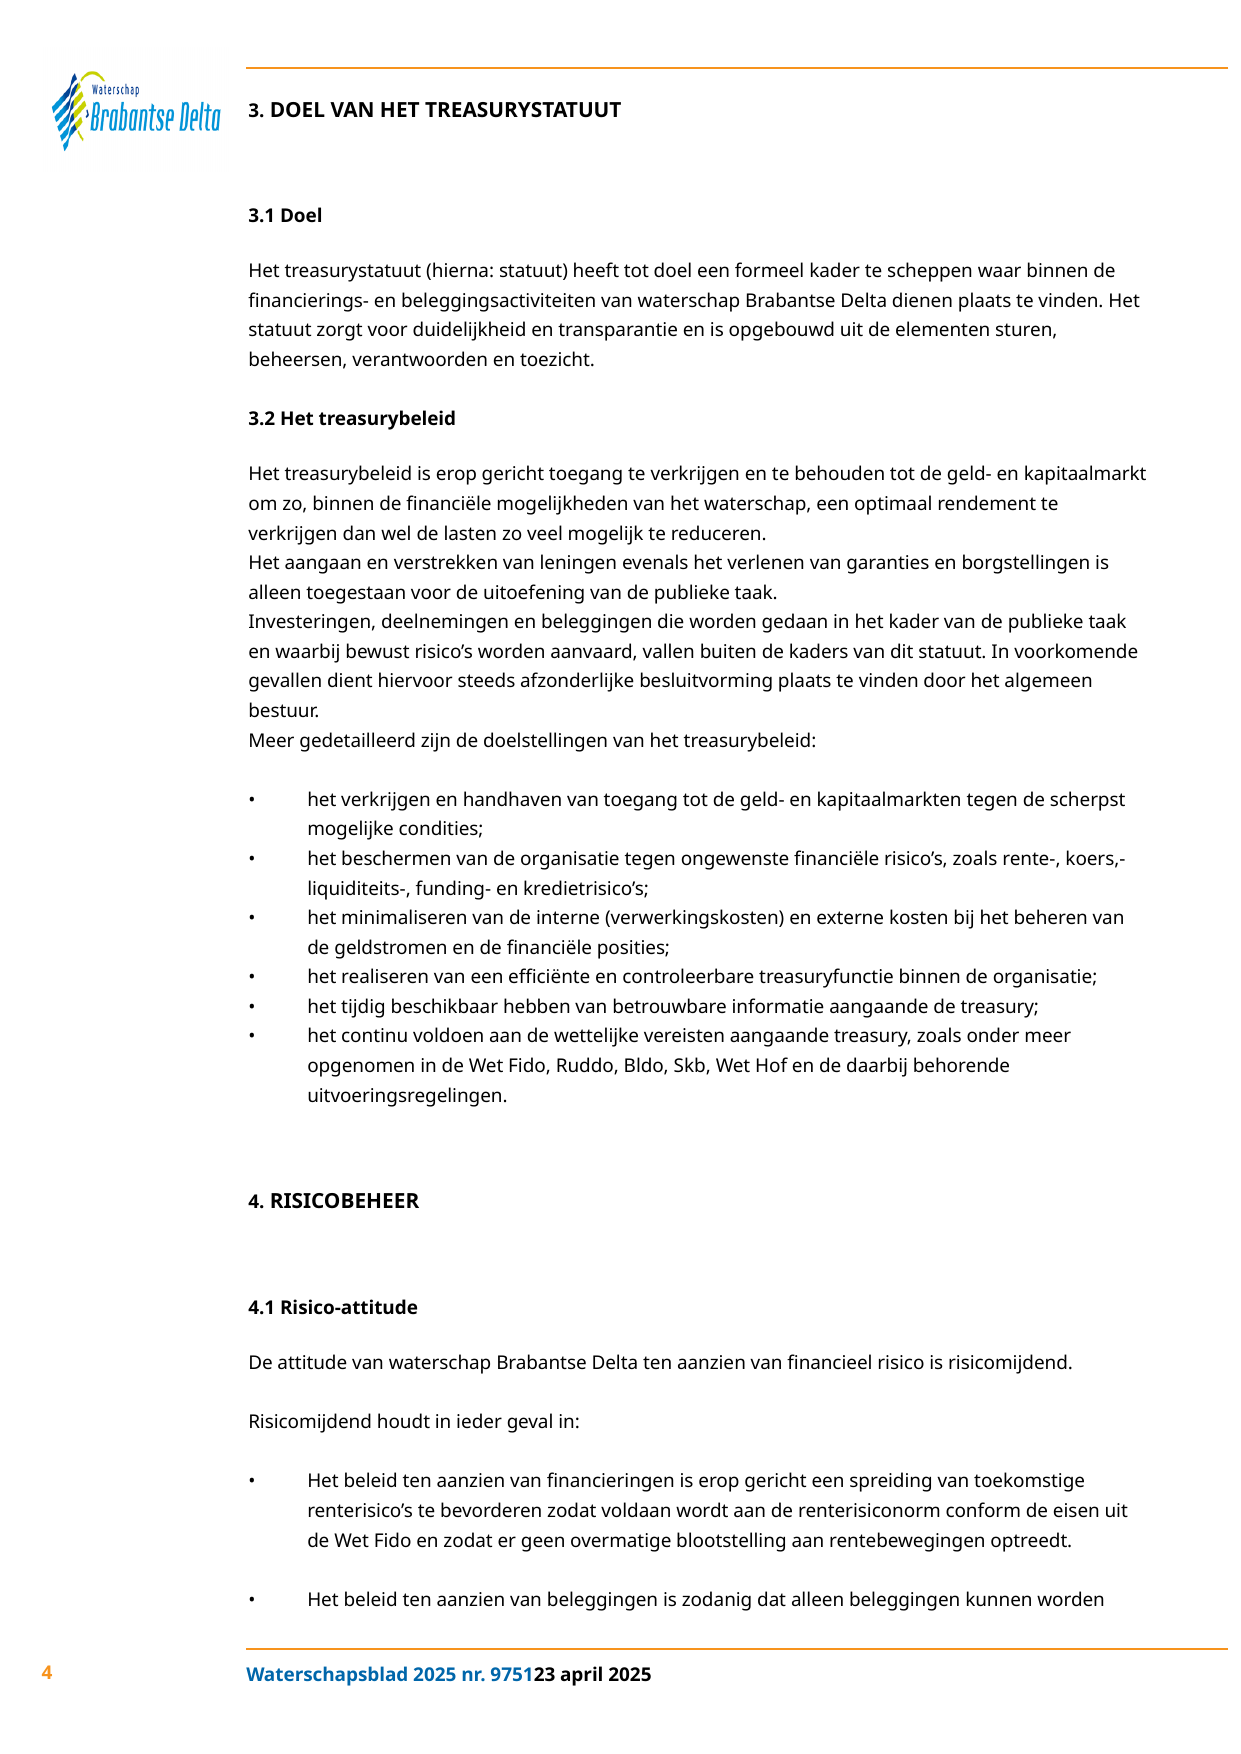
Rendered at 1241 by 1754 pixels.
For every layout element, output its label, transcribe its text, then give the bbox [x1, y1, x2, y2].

list Het beleid ten aanzien van beleggingen is zodanig dat alleen beleggingen kunnen worden [248, 1586, 1152, 1612]
text 3.1 Doel [248, 202, 1152, 228]
text Meer gedetailleerd zijn de doelstellingen van het treasurybeleid: [248, 727, 1152, 753]
picture [41, 47, 231, 172]
text Investeringen, deelnemingen en beleggingen die worden gedaan in het kader van de publieke taak en waarbij bewust risico’s worden aanvaard, vallen buiten de kaders van dit statuut. In voorkomende gevallen dient hiervoor steeds afzonderlijke besluitvorming plaats te vinden door het algemeen bestuur. [248, 608, 1152, 723]
list het beschermen van de organisatie tegen ongewenste financiële risico’s, zoals rente-, koers,- liquiditeits-, funding- en kredietrisico’s; [248, 845, 1152, 901]
list het minimaliseren van de interne (verwerkingskosten) en externe kosten bij het beheren van de geldstromen en de financiële posities; [248, 904, 1152, 960]
text 3. DOEL VAN HET TREASURYSTATUUT [248, 95, 1152, 123]
list het realiseren van een efficiënte en controleerbare treasuryfunctie binnen de organisatie; [248, 963, 1152, 989]
text Het aangaan en verstrekken van leningen evenals het verlenen van garanties en borgstellingen is alleen toegestaan voor de uitoefening van de publieke taak. [248, 549, 1152, 605]
text Het treasurystatuut (hierna: statuut) heeft tot doel een formeel kader te scheppen waar binnen de financierings- en beleggingsactiviteiten van waterschap Brabantse Delta dienen plaats te vinden. Het statuut zorgt voor duidelijkheid en transparantie en is opgebouwd uit de elementen sturen, beheersen, verantwoorden en toezicht. [248, 257, 1152, 372]
text 4.1 Risico-attitude [248, 1294, 1152, 1320]
text 4. RISICOBEHEER [248, 1187, 1152, 1215]
text Het treasurybeleid is erop gericht toegang te verkrijgen en te behouden tot de geld- en kapitaalmarkt om zo, binnen de financiële mogelijkheden van het waterschap, een optimaal rendement te verkrijgen dan wel de lasten zo veel mogelijk te reduceren. [248, 461, 1152, 546]
list Het beleid ten aanzien van financieringen is erop gericht een spreiding van toekomstige renterisico’s te bevorderen zodat voldaan wordt aan de renterisiconorm conform de eisen uit de Wet Fido en zodat er geen overmatige blootstelling aan rentebewegingen optreedt. [248, 1468, 1152, 1552]
list het tijdig beschikbaar hebben van betrouwbare informatie aangaande de treasury; [248, 993, 1152, 1019]
list het continu voldoen aan de wettelijke vereisten aangaande treasury, zoals onder meer opgenomen in de Wet Fido, Ruddo, Bldo, Skb, Wet Hof en de daarbij behorende uitvoeringsregelingen. [248, 1023, 1152, 1108]
text De attitude van waterschap Brabantse Delta ten aanzien van financieel risico is risicomijdend. [248, 1349, 1152, 1375]
text 3.2 Het treasurybeleid [248, 405, 1152, 431]
list het verkrijgen en handhaven van toegang tot de geld- en kapitaalmarkten tegen de scherpst mogelijke condities; [248, 786, 1152, 841]
text Risicomijdend houdt in ieder geval in: [248, 1408, 1152, 1434]
